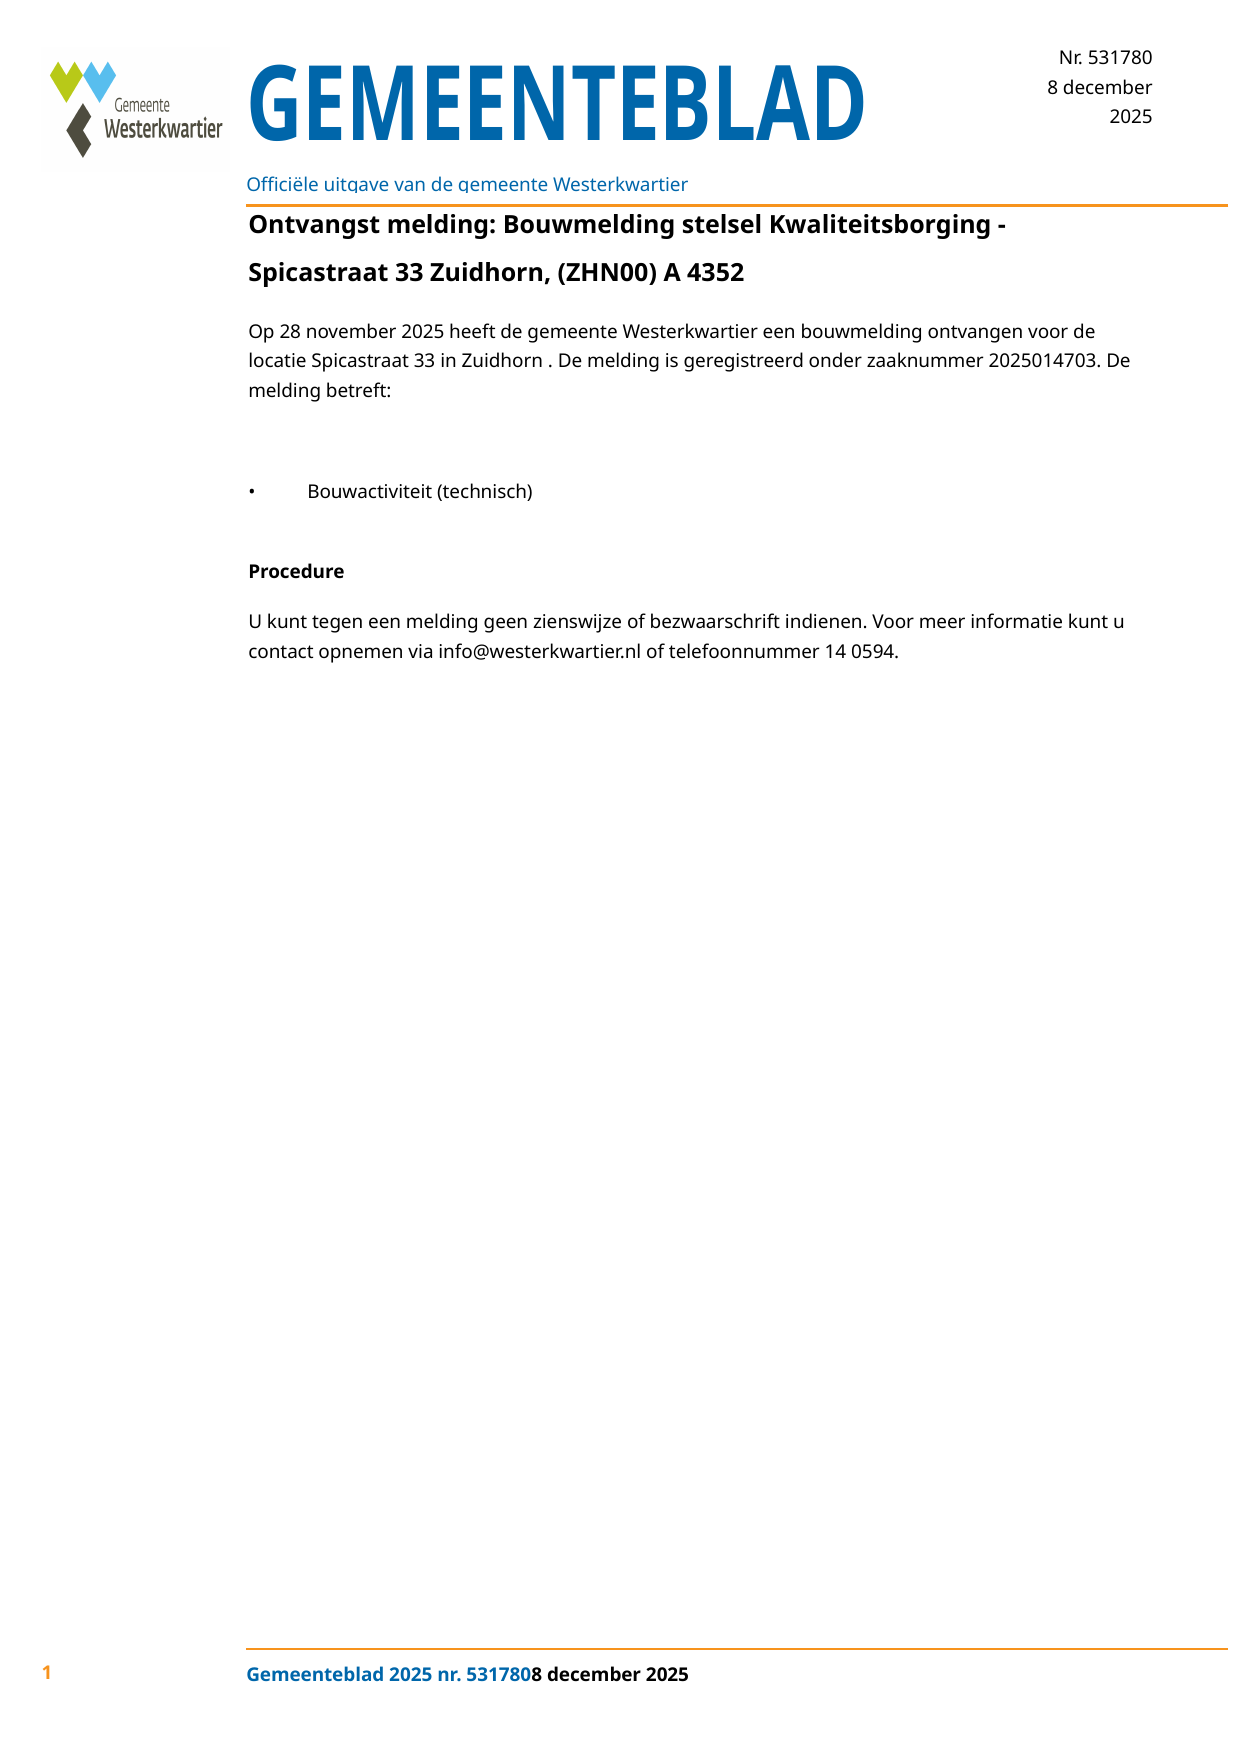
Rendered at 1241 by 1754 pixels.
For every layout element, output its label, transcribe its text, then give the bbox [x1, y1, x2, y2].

text Procedure [248, 558, 1152, 584]
text Ontvangst melding: Bouwmelding stelsel Kwaliteitsborging - Spicastraat 33 Zuidhorn, (ZHN00) A 4352 [248, 207, 1152, 288]
picture [41, 47, 231, 172]
list Bouwactiviteit (technisch) [248, 478, 1152, 504]
text U kunt tegen een melding geen zienswijze of bezwaarschrift indienen. Voor meer informatie kunt u contact opnemen via info@westerkwartier.nl of telefoonnummer 14 0594. [248, 608, 1152, 664]
text Op 28 november 2025 heeft de gemeente Westerkwartier een bouwmelding ontvangen voor de locatie Spicastraat 33 in Zuidhorn . De melding is geregistreerd onder zaaknummer 2025014703. De melding betreft: [248, 318, 1152, 403]
